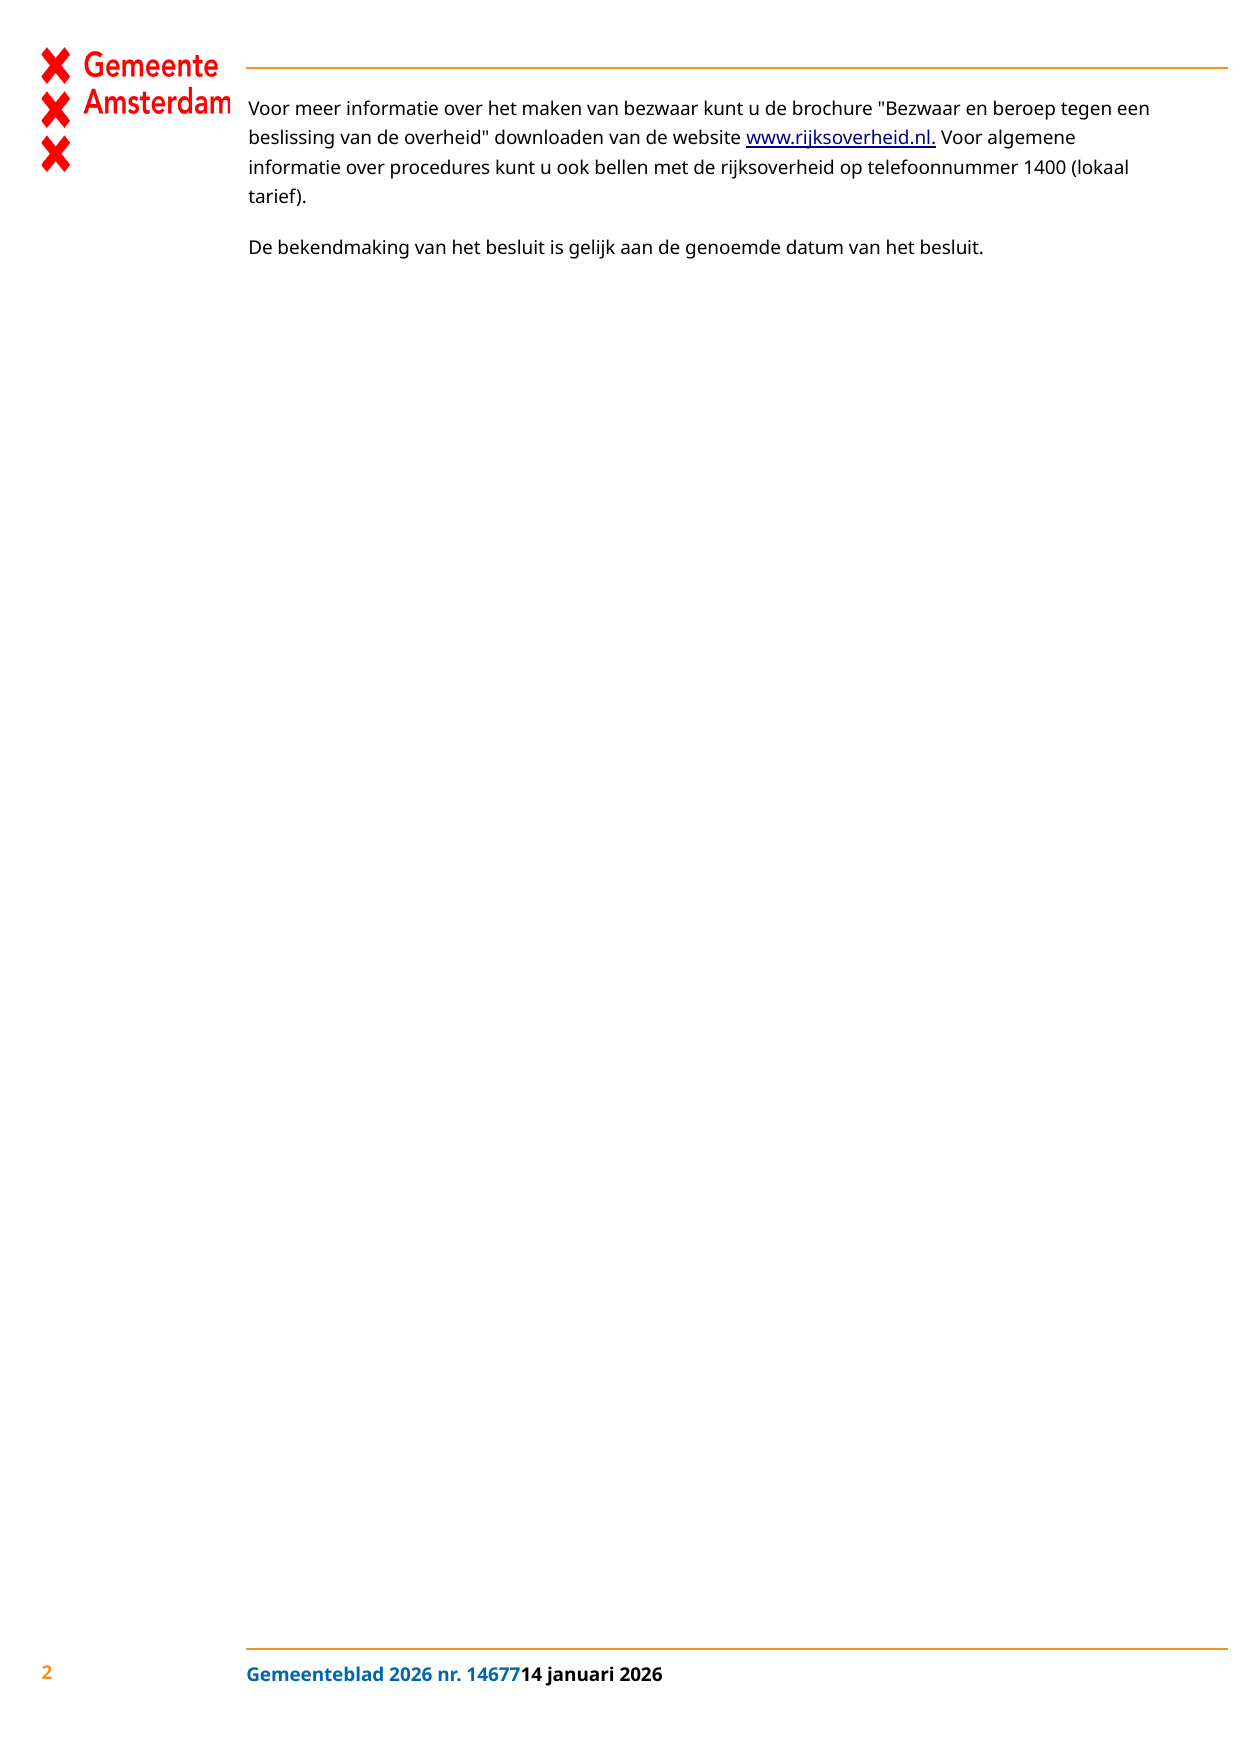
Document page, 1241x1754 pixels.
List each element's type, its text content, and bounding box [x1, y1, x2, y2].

text Voor meer informatie over het maken van bezwaar kunt u de brochure "Bezwaar en beroep tegen een beslissing van de overheid" downloaden van de website www.rijksoverheid.nl. Voor algemene informatie over procedures kunt u ook bellen met de rijksoverheid op telefoonnummer 1400 (lokaal tarief). [248, 95, 1152, 209]
picture [41, 47, 231, 172]
text De bekendmaking van het besluit is gelijk aan de genoemde datum van het besluit. [248, 234, 1152, 260]
